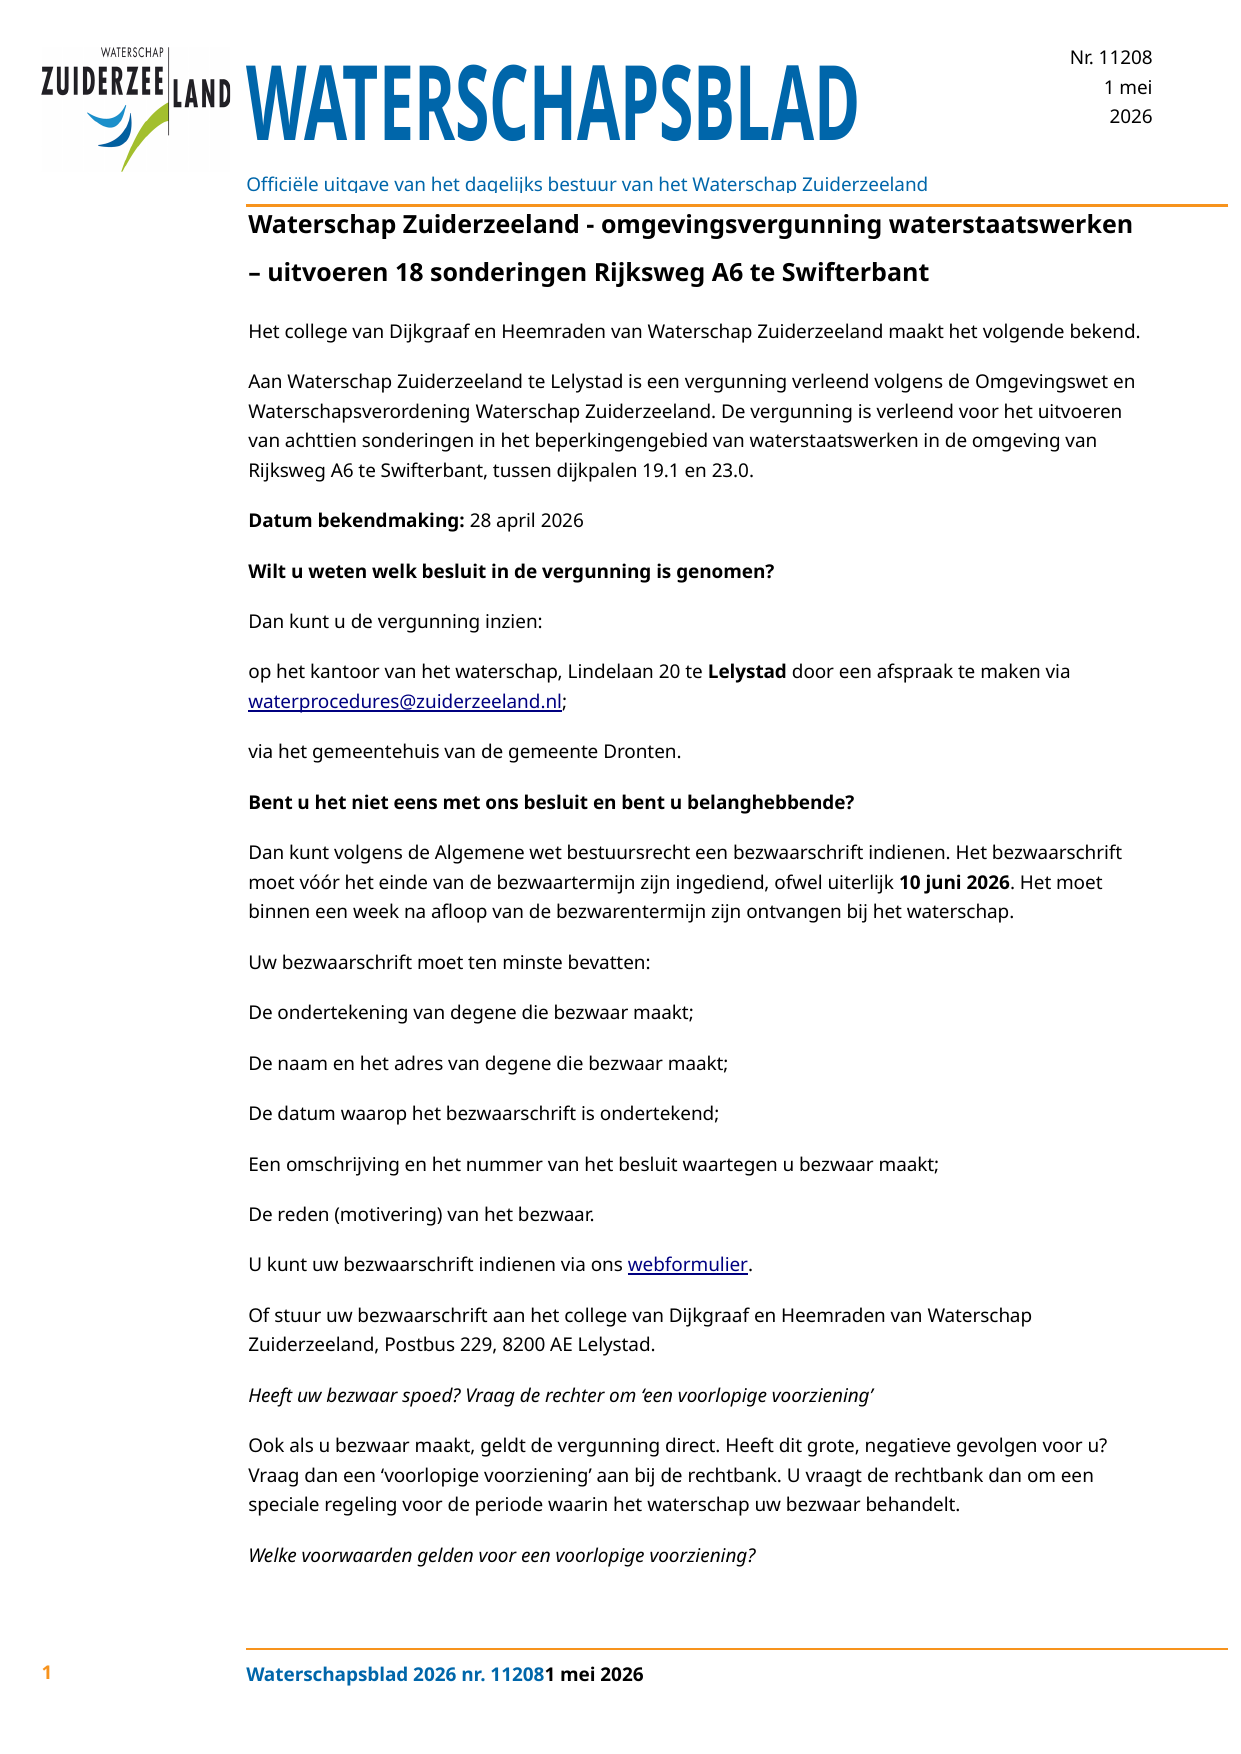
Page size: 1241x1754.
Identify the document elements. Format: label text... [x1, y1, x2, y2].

text Het college van Dijkgraaf en Heemraden van Waterschap Zuiderzeeland maakt het volgende bekend. [248, 318, 1152, 344]
text Wilt u weten welk besluit in de vergunning is genomen? [248, 558, 1152, 584]
text Waterschap Zuiderzeeland - omgevingsvergunning waterstaatswerken – uitvoeren 18 sonderingen Rijksweg A6 te Swifterbant [248, 207, 1152, 288]
text De naam en het adres van degene die bezwaar maakt; [248, 1050, 1152, 1076]
text De datum waarop het bezwaarschrift is ondertekend; [248, 1100, 1152, 1126]
text Ook als u bezwaar maakt, geldt de vergunning direct. Heeft dit grote, negatieve gevolgen voor u? Vraag dan een ‘voorlopige voorziening’ aan bij de rechtbank. U vraagt de rechtbank dan om een speciale regeling voor de periode waarin het waterschap uw bezwaar behandelt. [248, 1432, 1152, 1517]
text Welke voorwaarden gelden voor een voorlopige voorziening? [248, 1542, 1152, 1568]
text Aan Waterschap Zuiderzeeland te Lelystad is een vergunning verleend volgens de Omgevingswet en Waterschapsverordening Waterschap Zuiderzeeland. De vergunning is verleend voor het uitvoeren van achttien sonderingen in het beperkingengebied van waterstaatswerken in de omgeving van Rijksweg A6 te Swifterbant, tussen dijkpalen 19.1 en 23.0. [248, 368, 1152, 483]
text Bent u het niet eens met ons besluit en bent u belanghebbende? [248, 789, 1152, 815]
text Een omschrijving en het nummer van het besluit waartegen u bezwaar maakt; [248, 1151, 1152, 1177]
text Dan kunt volgens de Algemene wet bestuursrecht een bezwaarschrift indienen. Het bezwaarschrift moet vóór het einde van de bezwaartermijn zijn ingediend, ofwel uiterlijk 10 juni 2026. Het moet binnen een week na afloop van de bezwarentermijn zijn ontvangen bij het waterschap. [248, 839, 1152, 924]
text U kunt uw bezwaarschrift indienen via ons webformulier. [248, 1252, 1152, 1277]
text De reden (motivering) van het bezwaar. [248, 1201, 1152, 1227]
text Dan kunt u de vergunning inzien: [248, 608, 1152, 634]
text Heeft uw bezwaar spoed? Vraag de rechter om ‘een voorlopige voorziening’ [248, 1382, 1152, 1408]
text Of stuur uw bezwaarschrift aan het college van Dijkgraaf en Heemraden van Waterschap Zuiderzeeland, Postbus 229, 8200 AE Lelystad. [248, 1302, 1152, 1357]
text Uw bezwaarschrift moet ten minste bevatten: [248, 949, 1152, 975]
picture [41, 47, 231, 172]
text via het gemeentehuis van de gemeente Dronten. [248, 739, 1152, 764]
text Datum bekendmaking: 28 april 2026 [248, 507, 1152, 533]
text De ondertekening van degene die bezwaar maakt; [248, 999, 1152, 1025]
text op het kantoor van het waterschap, Lindelaan 20 te Lelystad door een afspraak te maken via waterprocedures@zuiderzeeland.nl; [248, 659, 1152, 714]
